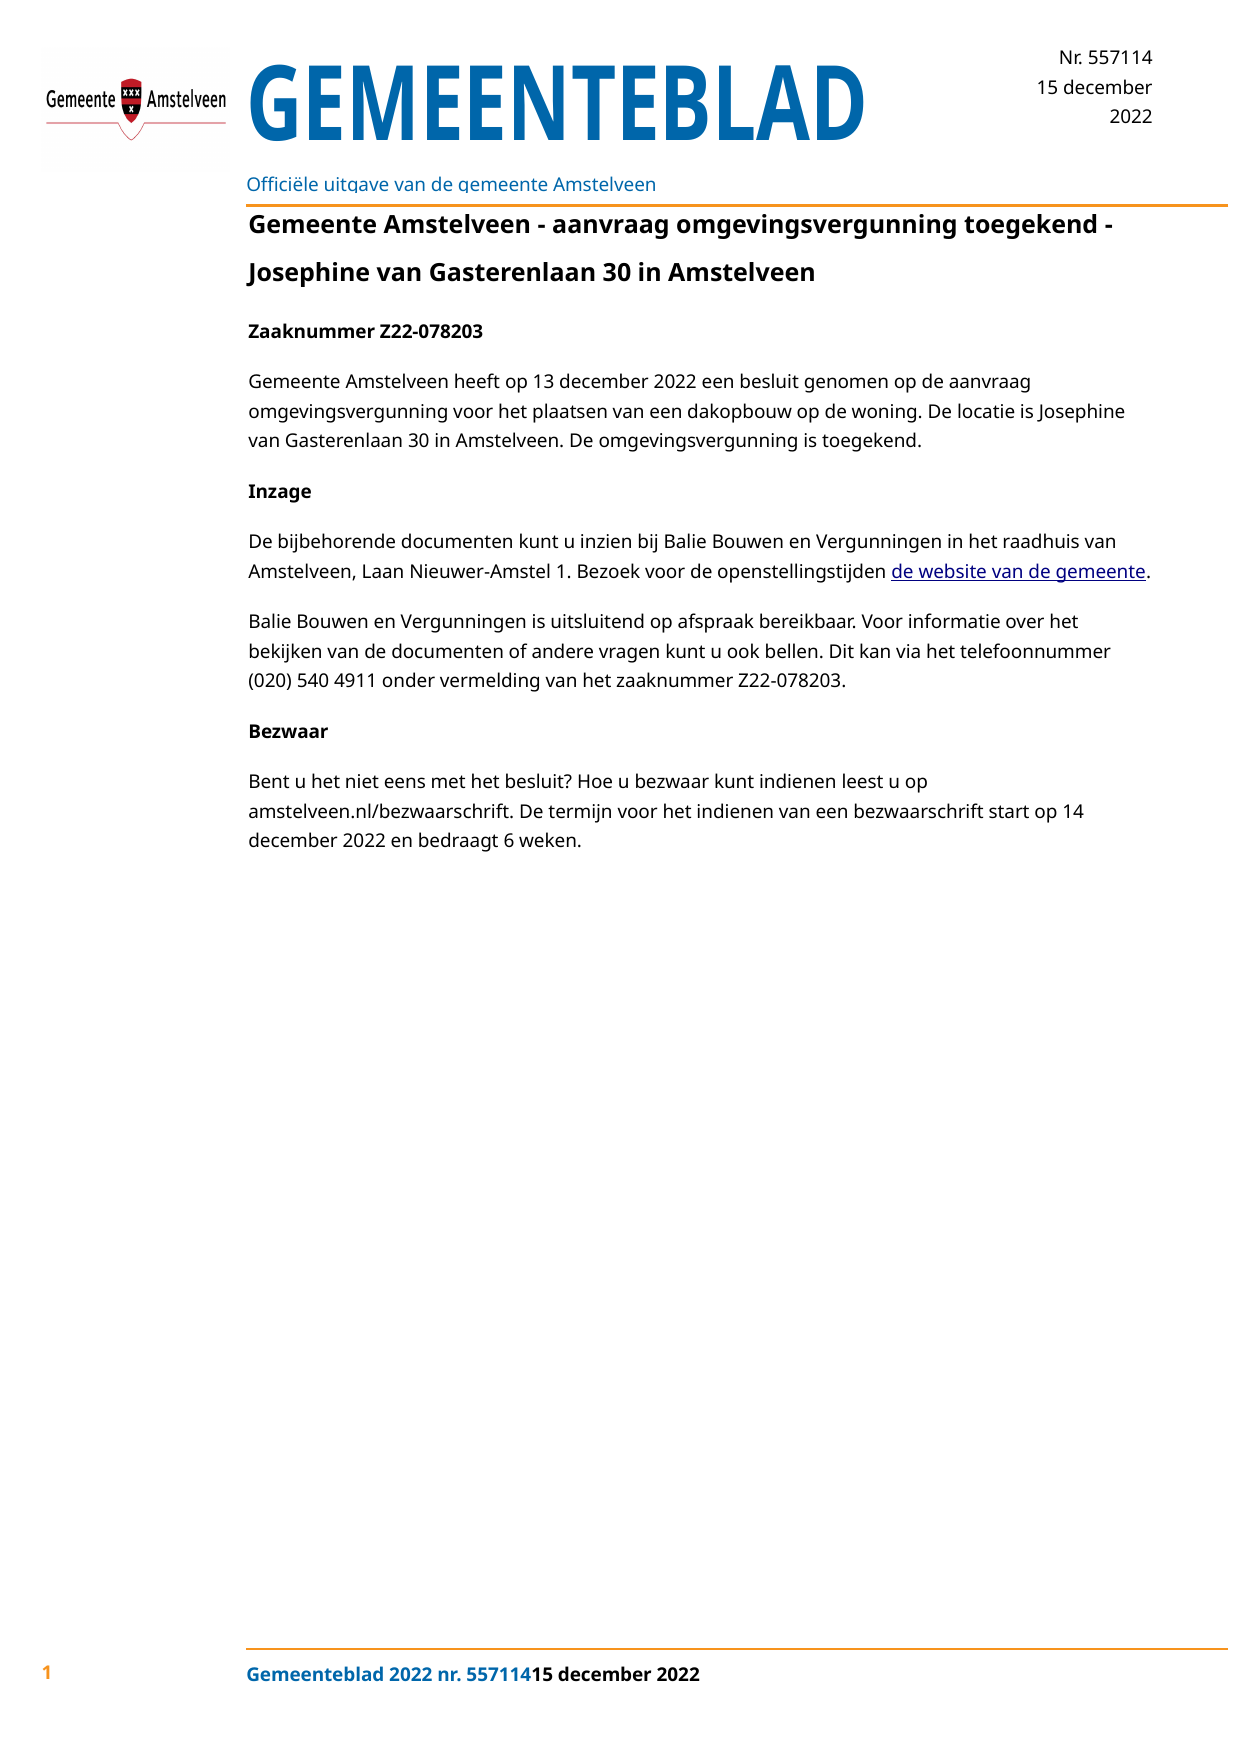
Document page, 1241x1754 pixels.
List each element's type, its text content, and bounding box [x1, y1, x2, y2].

text De bijbehorende documenten kunt u inzien bij Balie Bouwen en Vergunningen in het raadhuis van Amstelveen, Laan Nieuwer-Amstel 1. Bezoek voor de openstellingstijden de website van de gemeente. [248, 528, 1152, 584]
text Bent u het niet eens met het besluit? Hoe u bezwaar kunt indienen leest u op amstelveen.nl/bezwaarschrift. De termijn voor het indienen van een bezwaarschrift start op 14 december 2022 en bedraagt 6 weken. [248, 768, 1152, 853]
text Inzage [248, 478, 1152, 504]
picture [41, 47, 231, 172]
text Bezwaar [248, 718, 1152, 744]
text Gemeente Amstelveen - aanvraag omgevingsvergunning toegekend - Josephine van Gasterenlaan 30 in Amstelveen [248, 207, 1152, 288]
text Balie Bouwen en Vergunningen is uitsluitend op afspraak bereikbaar. Voor informatie over het bekijken van de documenten of andere vragen kunt u ook bellen. Dit kan via het telefoonnummer (020) 540 4911 onder vermelding van het zaaknummer Z22-078203. [248, 608, 1152, 693]
text Gemeente Amstelveen heeft op 13 december 2022 een besluit genomen op de aanvraag omgevingsvergunning voor het plaatsen van een dakopbouw op de woning. De locatie is Josephine van Gasterenlaan 30 in Amstelveen. De omgevingsvergunning is toegekend. [248, 368, 1152, 453]
text Zaaknummer Z22-078203 [248, 318, 1152, 344]
